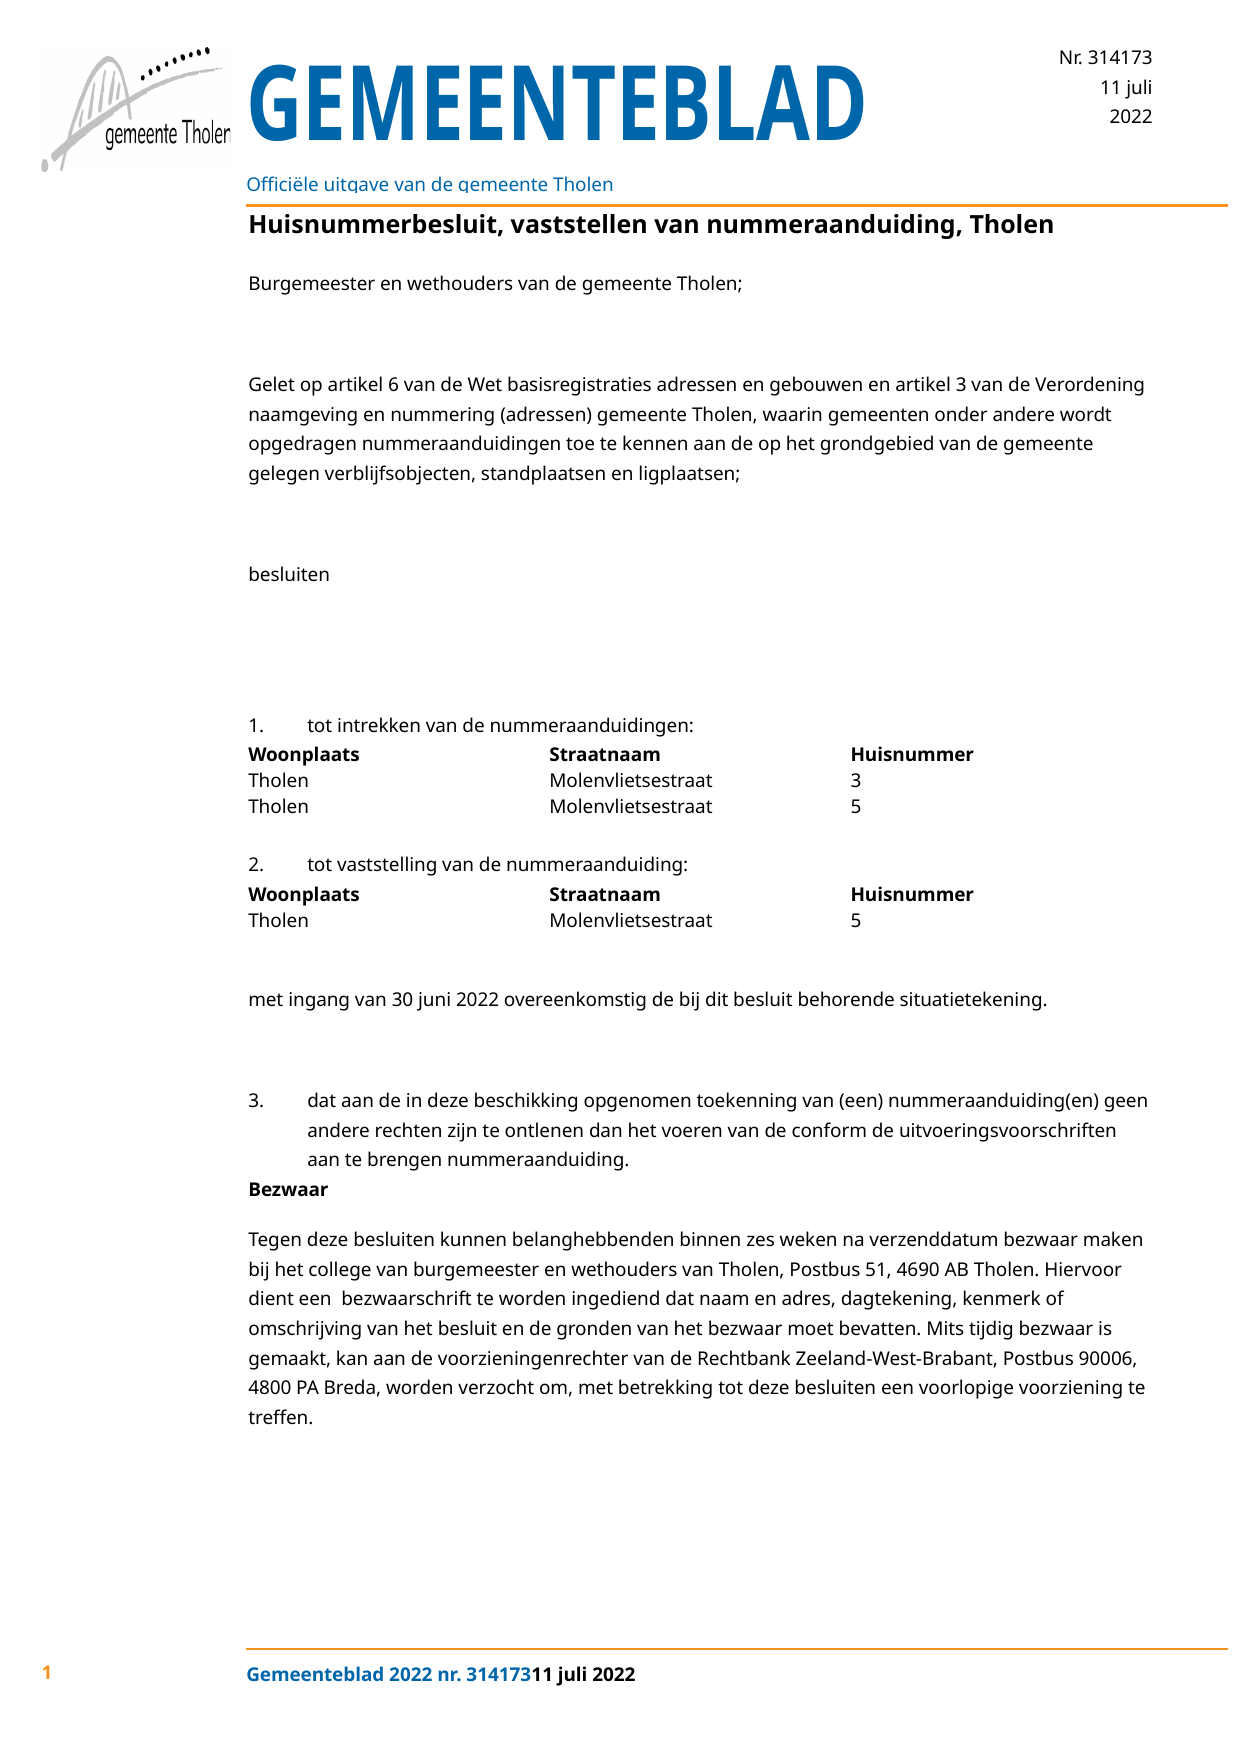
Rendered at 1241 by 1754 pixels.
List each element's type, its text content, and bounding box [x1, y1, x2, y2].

table_cell Tholen [248, 907, 549, 933]
text Huisnummerbesluit, vaststellen van nummeraanduiding, Tholen [248, 207, 1152, 241]
table_header Woonplaats [248, 742, 549, 767]
table_cell 3 [850, 768, 1152, 793]
table_cell Molenvlietsestraat [549, 793, 850, 819]
text Bezwaar [248, 1176, 1152, 1202]
table_cell Molenvlietsestraat [549, 768, 850, 793]
table_cell Tholen [248, 768, 549, 793]
table_header Straatnaam [549, 881, 850, 907]
text Gelet op artikel 6 van de Wet basisregistraties adressen en gebouwen en artikel 3 van de Verordening naamgeving en nummering (adressen) gemeente Tholen, waarin gemeenten onder andere wordt opgedragen nummeraanduidingen toe te kennen aan de op het grondgebied van de gemeente gelegen verblijfsobjecten, standplaatsen en ligplaatsen; [248, 371, 1152, 486]
text Burgemeester en wethouders van de gemeente Tholen; [248, 270, 1152, 296]
table_header Straatnaam [549, 742, 850, 767]
table_cell 5 [850, 793, 1152, 819]
table_header Woonplaats [248, 881, 549, 907]
list tot vaststelling van de nummeraanduiding: [248, 852, 1152, 877]
table_header Huisnummer [850, 881, 1152, 907]
list tot intrekken van de nummeraanduidingen: [248, 712, 1152, 738]
table_cell 5 [850, 907, 1152, 933]
table_header Huisnummer [850, 742, 1152, 767]
text met ingang van 30 juni 2022 overeenkomstig de bij dit besluit behorende situatietekening. [248, 986, 1152, 1012]
list dat aan de in deze beschikking opgenomen toekenning van (een) nummeraanduiding(en) geen andere rechten zijn te ontlenen dan het voeren van de conform de uitvoeringsvoorschriften aan te brengen nummeraanduiding. [248, 1087, 1152, 1172]
picture [41, 47, 231, 172]
table_cell Tholen [248, 793, 549, 819]
text besluiten [248, 561, 1152, 586]
table_cell Molenvlietsestraat [549, 907, 850, 933]
text Tegen deze besluiten kunnen belanghebbenden binnen zes weken na verzenddatum bezwaar maken bij het college van burgemeester en wethouders van Tholen, Postbus 51, 4690 AB Tholen. Hiervoor dient een bezwaarschrift te worden ingediend dat naam en adres, dagtekening, kenmerk of omschrijving van het besluit en de gronden van het bezwaar moet bevatten. Mits tijdig bezwaar is gemaakt, kan aan de voorzieningenrechter van de Rechtbank Zeeland-West-Brabant, Postbus 90006, 4800 PA Breda, worden verzocht om, met betrekking tot deze besluiten een voorlopige voorziening te treffen. [248, 1226, 1152, 1430]
